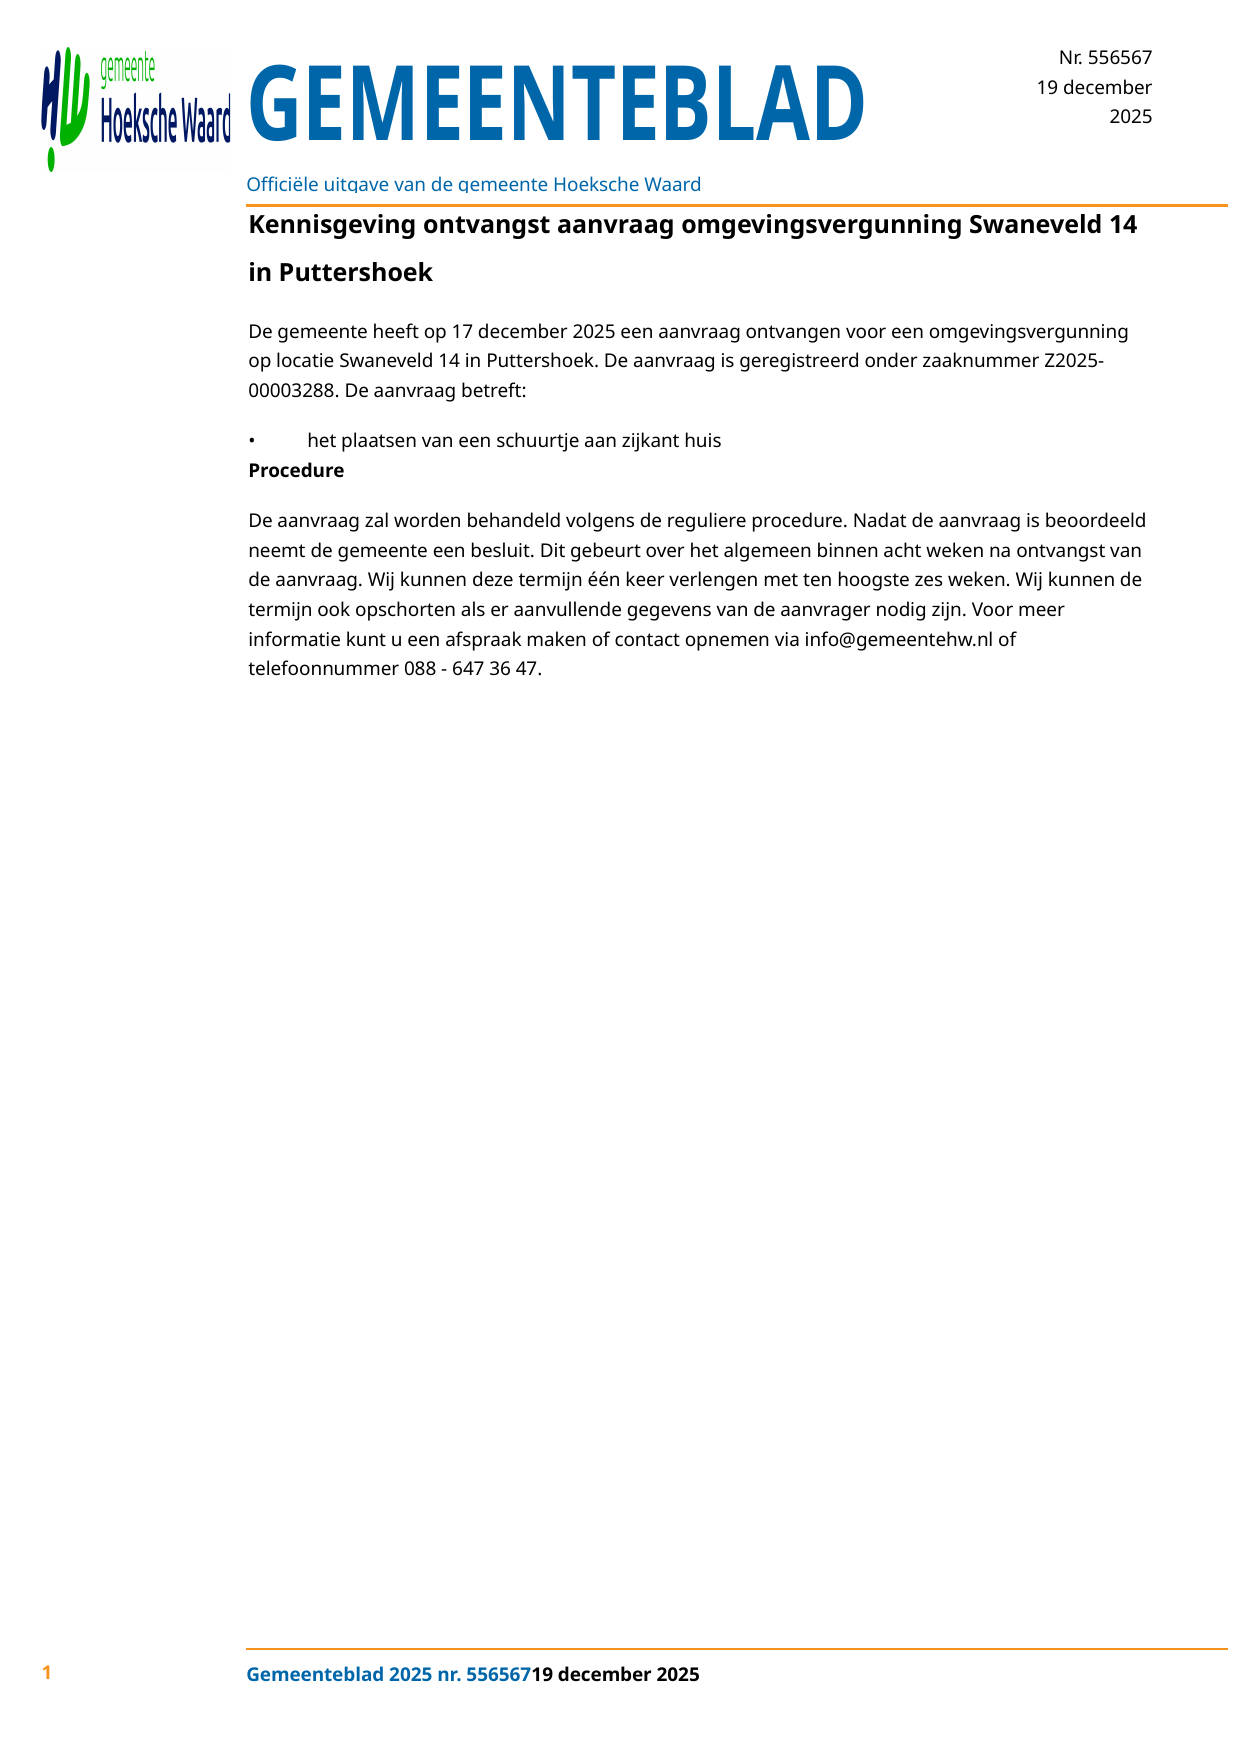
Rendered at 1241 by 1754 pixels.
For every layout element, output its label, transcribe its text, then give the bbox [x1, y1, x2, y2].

picture [41, 47, 231, 172]
text De aanvraag zal worden behandeld volgens de reguliere procedure. Nadat de aanvraag is beoordeeld neemt de gemeente een besluit. Dit gebeurt over het algemeen binnen acht weken na ontvangst van de aanvraag. Wij kunnen deze termijn één keer verlengen met ten hoogste zes weken. Wij kunnen de termijn ook opschorten als er aanvullende gegevens van de aanvrager nodig zijn. Voor meer informatie kunt u een afspraak maken of contact opnemen via info@gemeentehw.nl of telefoonnummer 088 - 647 36 47. [248, 507, 1152, 681]
text Procedure [248, 457, 1152, 483]
text De gemeente heeft op 17 december 2025 een aanvraag ontvangen voor een omgevingsvergunning op locatie Swaneveld 14 in Puttershoek. De aanvraag is geregistreerd onder zaaknummer Z2025-00003288. De aanvraag betreft: [248, 318, 1152, 403]
list het plaatsen van een schuurtje aan zijkant huis [248, 427, 1152, 453]
text Kennisgeving ontvangst aanvraag omgevingsvergunning Swaneveld 14 in Puttershoek [248, 207, 1152, 288]
